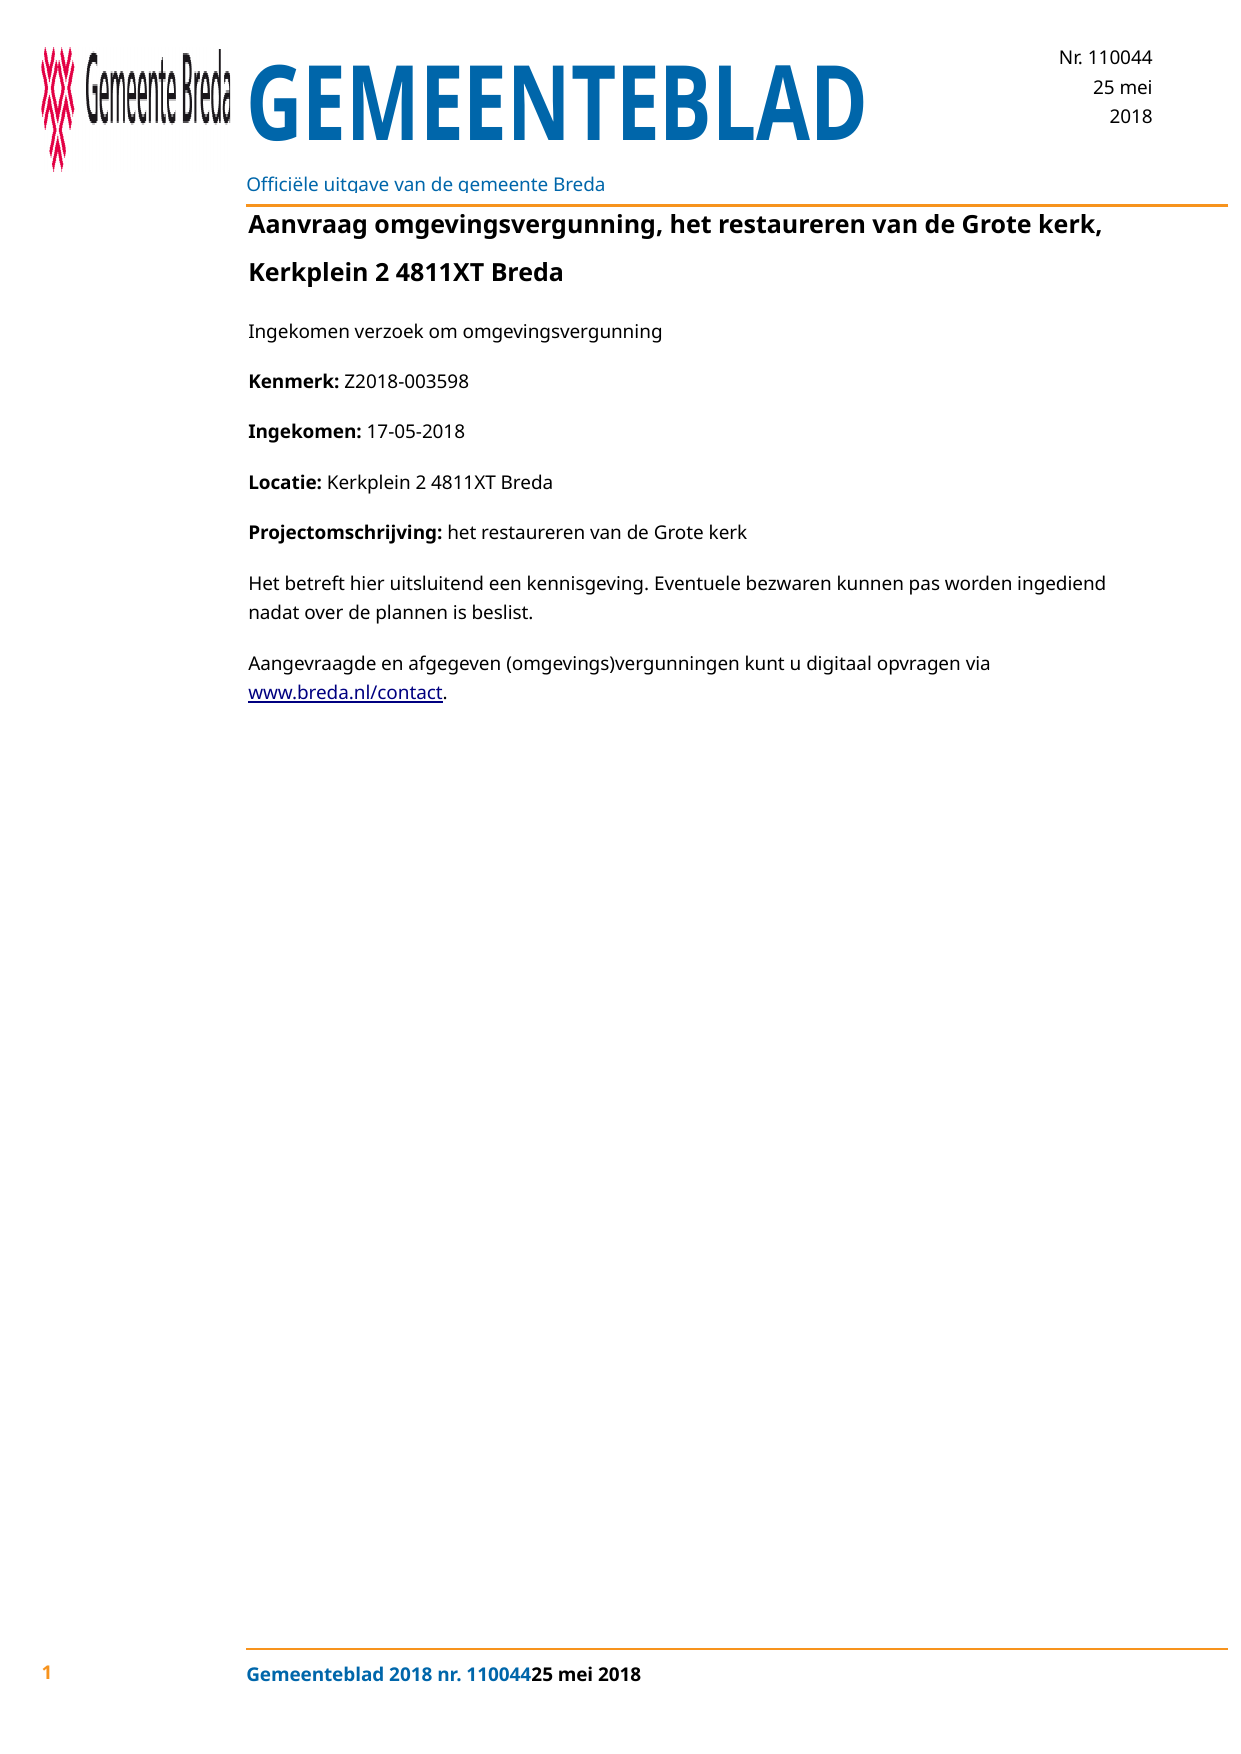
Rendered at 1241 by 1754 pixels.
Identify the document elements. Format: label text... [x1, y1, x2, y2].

text Projectomschrijving: het restaureren van de Grote kerk [248, 519, 1152, 545]
text Locatie: Kerkplein 2 4811XT Breda [248, 469, 1152, 495]
text Het betreft hier uitsluitend een kennisgeving. Eventuele bezwaren kunnen pas worden ingediend nadat over de plannen is beslist. [248, 570, 1152, 625]
text Ingekomen: 17-05-2018 [248, 419, 1152, 444]
text Kenmerk: Z2018-003598 [248, 368, 1152, 394]
text Ingekomen verzoek om omgevingsvergunning [248, 318, 1152, 344]
text Aangevraagde en afgegeven (omgevings)vergunningen kunt u digitaal opvragen via www.breda.nl/contact. [248, 650, 1152, 705]
text Aanvraag omgevingsvergunning, het restaureren van de Grote kerk, Kerkplein 2 4811XT Breda [248, 207, 1152, 288]
picture [41, 47, 231, 172]
